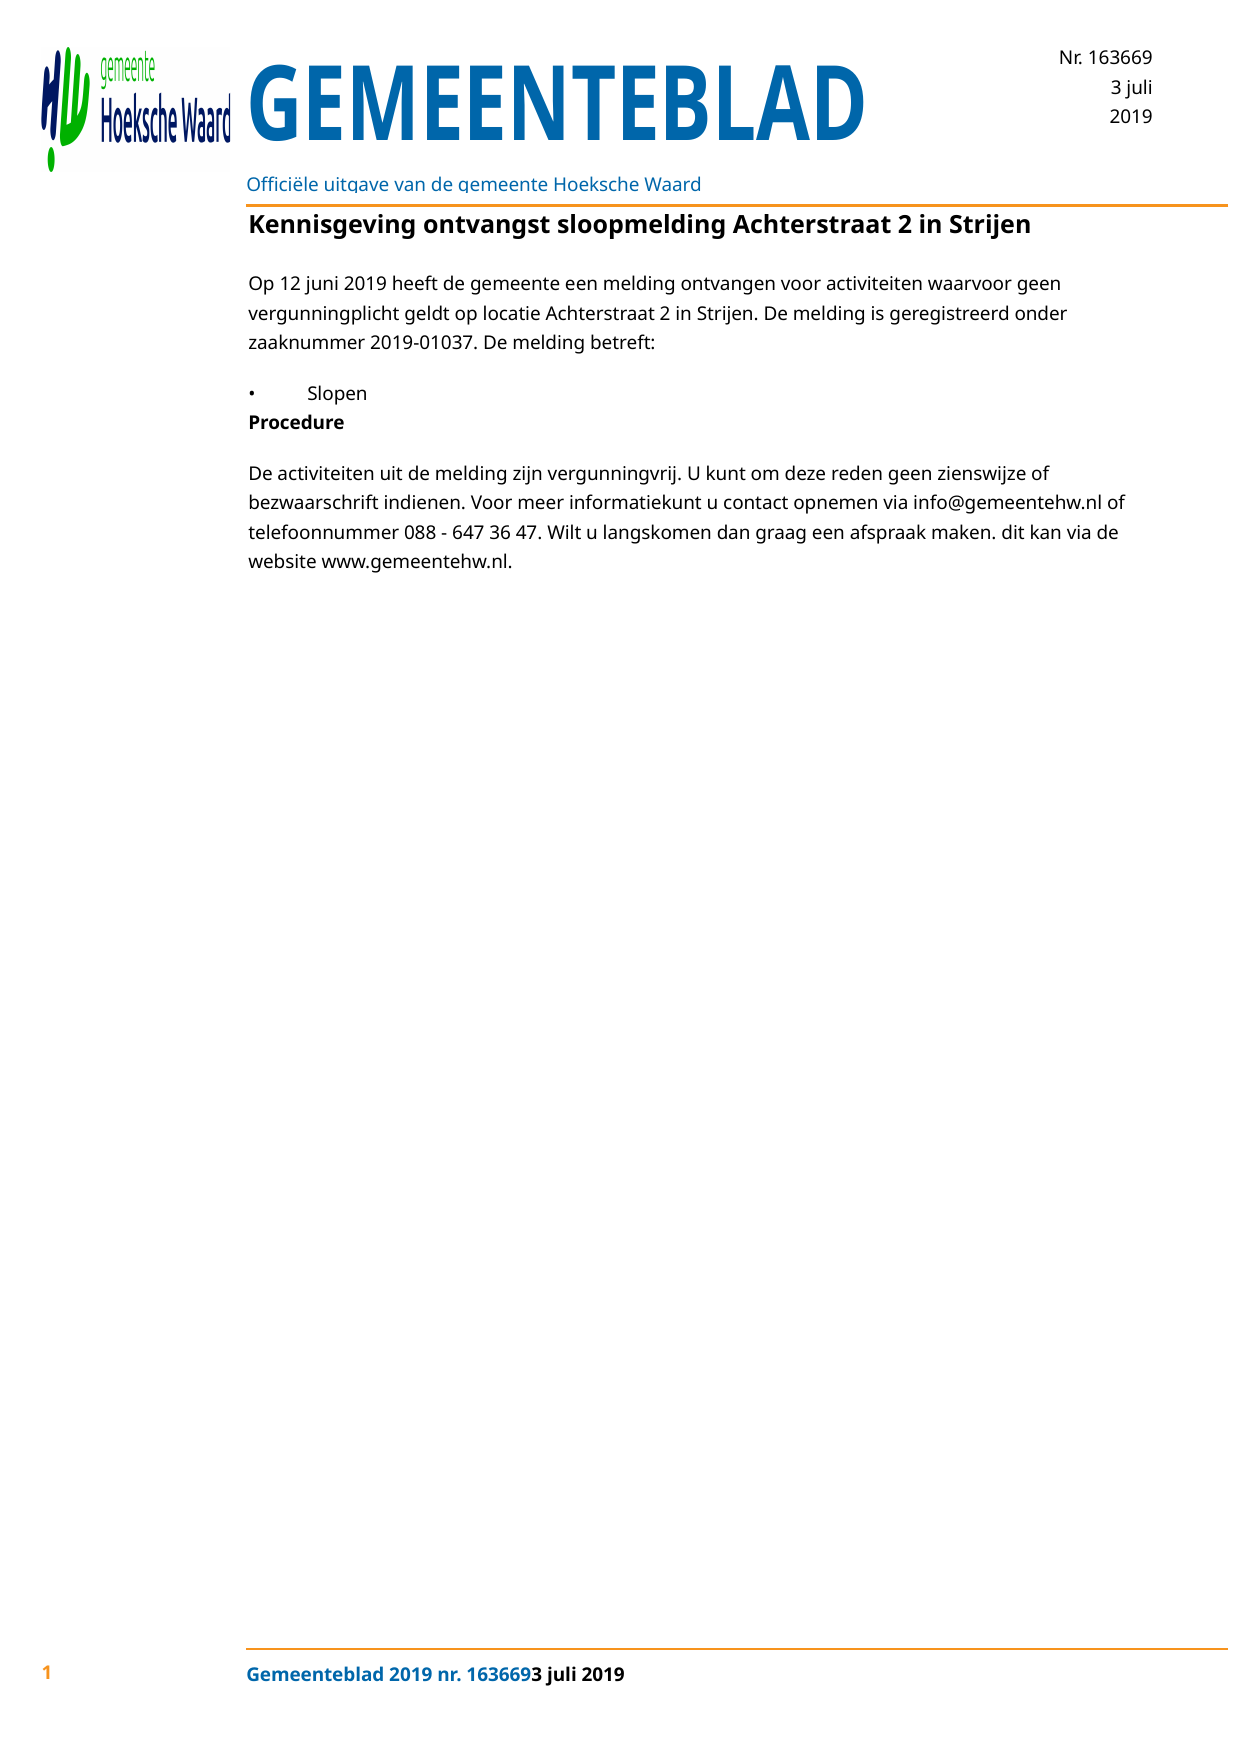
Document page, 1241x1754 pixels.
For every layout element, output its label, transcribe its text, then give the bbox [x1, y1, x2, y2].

text Kennisgeving ontvangst sloopmelding Achterstraat 2 in Strijen [248, 207, 1152, 241]
picture [41, 47, 231, 172]
list Slopen [248, 380, 1152, 406]
text Procedure [248, 409, 1152, 435]
text De activiteiten uit de melding zijn vergunningvrij. U kunt om deze reden geen zienswijze of bezwaarschrift indienen. Voor meer informatiekunt u contact opnemen via info@gemeentehw.nl of telefoonnummer 088 - 647 36 47. Wilt u langskomen dan graag een afspraak maken. dit kan via de website www.gemeentehw.nl. [248, 460, 1152, 574]
text Op 12 juni 2019 heeft de gemeente een melding ontvangen voor activiteiten waarvoor geen vergunningplicht geldt op locatie Achterstraat 2 in Strijen. De melding is geregistreerd onder zaaknummer 2019-01037. De melding betreft: [248, 270, 1152, 355]
